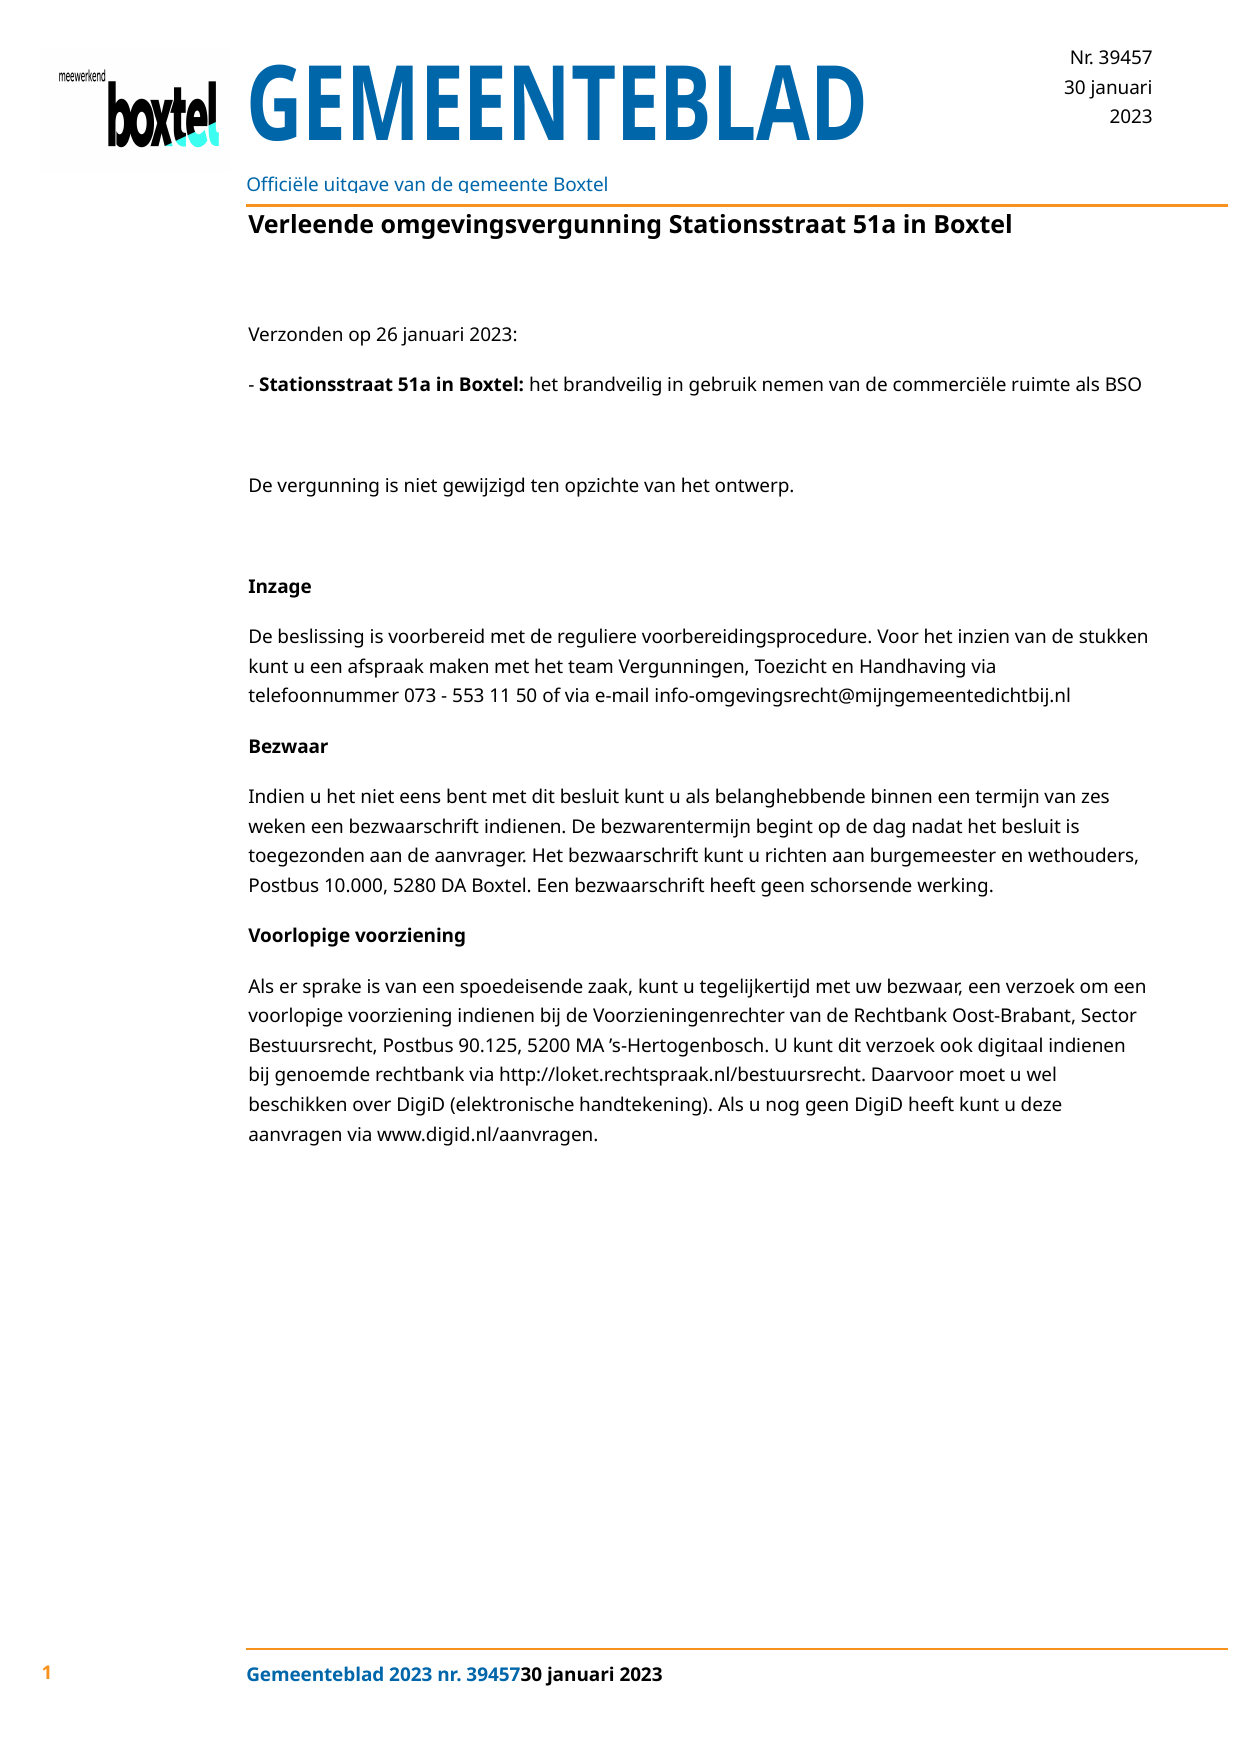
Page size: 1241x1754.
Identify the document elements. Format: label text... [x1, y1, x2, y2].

text Verzonden op 26 januari 2023: [248, 321, 1152, 346]
text - Stationsstraat 51a in Boxtel: het brandveilig in gebruik nemen van de commerciële ruimte als BSO [248, 371, 1152, 397]
text Voorlopige voorziening [248, 922, 1152, 948]
picture [41, 47, 231, 172]
text De vergunning is niet gewijzigd ten opzichte van het ontwerp. [248, 472, 1152, 498]
text De beslissing is voorbereid met de reguliere voorbereidingsprocedure. Voor het inzien van de stukken kunt u een afspraak maken met het team Vergunningen, Toezicht en Handhaving via telefoonnummer 073 - 553 11 50 of via e-mail info-omgevingsrecht@mijngemeentedichtbij.nl [248, 623, 1152, 708]
text Bezwaar [248, 733, 1152, 758]
text Indien u het niet eens bent met dit besluit kunt u als belanghebbende binnen een termijn van zes weken een bezwaarschrift indienen. De bezwarentermijn begint op de dag nadat het besluit is toegezonden aan de aanvrager. Het bezwaarschrift kunt u richten aan burgemeester en wethouders, Postbus 10.000, 5280 DA Boxtel. Een bezwaarschrift heeft geen schorsende werking. [248, 783, 1152, 898]
text Verleende omgevingsvergunning Stationsstraat 51a in Boxtel [248, 207, 1152, 241]
text Inzage [248, 573, 1152, 598]
text Als er sprake is van een spoedeisende zaak, kunt u tegelijkertijd met uw bezwaar, een verzoek om een voorlopige voorziening indienen bij de Voorzieningenrechter van de Rechtbank Oost-Brabant, Sector Bestuursrecht, Postbus 90.125, 5200 MA ’s-Hertogenbosch. U kunt dit verzoek ook digitaal indienen bij genoemde rechtbank via http://loket.rechtspraak.nl/bestuursrecht. Daarvoor moet u wel beschikken over DigiD (elektronische handtekening). Als u nog geen DigiD heeft kunt u deze aanvragen via www.digid.nl/aanvragen. [248, 973, 1152, 1146]
